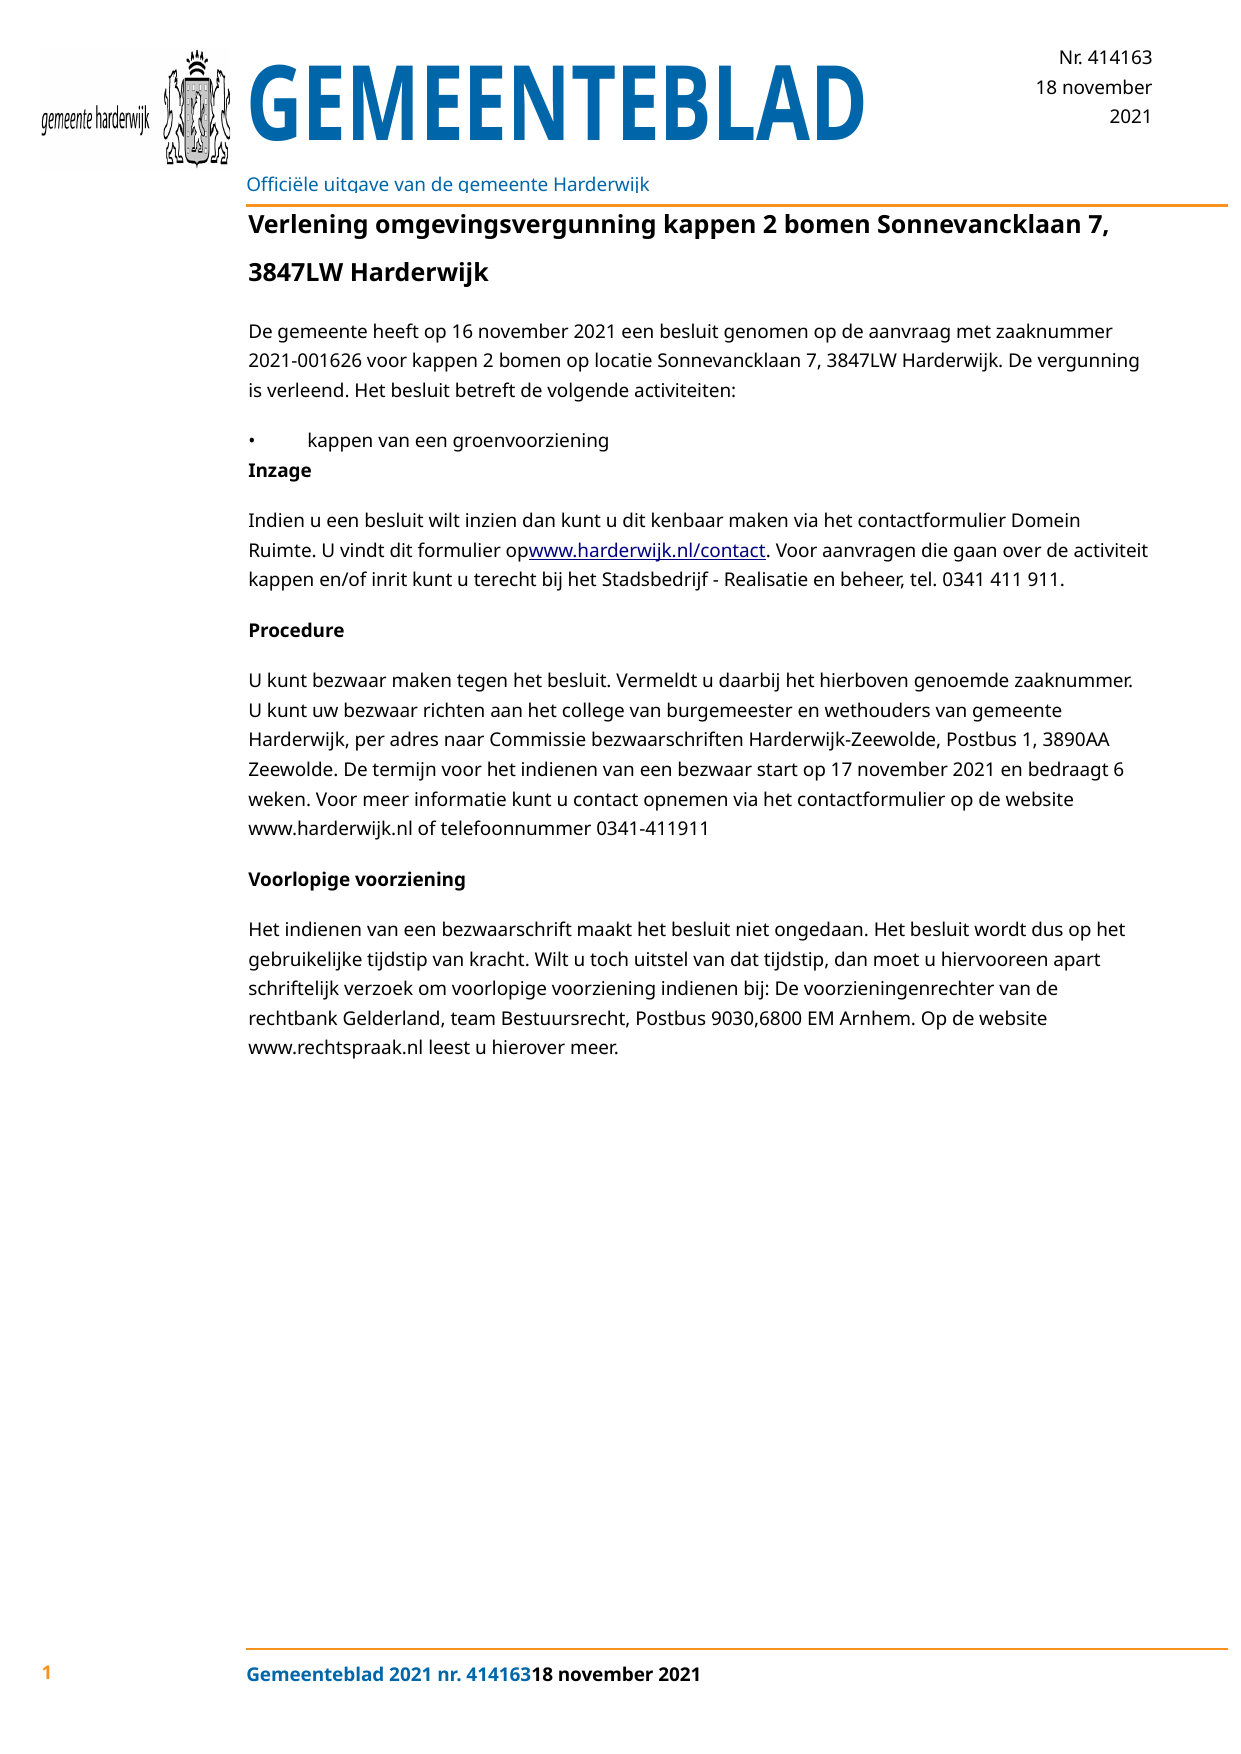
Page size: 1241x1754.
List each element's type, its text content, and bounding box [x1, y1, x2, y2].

text Het indienen van een bezwaarschrift maakt het besluit niet ongedaan. Het besluit wordt dus op het gebruikelijke tijdstip van kracht. Wilt u toch uitstel van dat tijdstip, dan moet u hiervooreen apart schriftelijk verzoek om voorlopige voorziening indienen bij: De voorzieningenrechter van de rechtbank Gelderland, team Bestuursrecht, Postbus 9030,6800 EM Arnhem. Op de website www.rechtspraak.nl leest u hierover meer. [248, 916, 1152, 1060]
text Verlening omgevingsvergunning kappen 2 bomen Sonnevancklaan 7, 3847LW Harderwijk [248, 207, 1152, 288]
text Procedure [248, 617, 1152, 643]
list kappen van een groenvoorziening [248, 427, 1152, 453]
text U kunt bezwaar maken tegen het besluit. Vermeldt u daarbij het hierboven genoemde zaaknummer. U kunt uw bezwaar richten aan het college van burgemeester en wethouders van gemeente Harderwijk, per adres naar Commissie bezwaarschriften Harderwijk-Zeewolde, Postbus 1, 3890AA Zeewolde. De termijn voor het indienen van een bezwaar start op 17 november 2021 en bedraagt 6 weken. Voor meer informatie kunt u contact opnemen via het contactformulier op de website www.harderwijk.nl of telefoonnummer 0341-411911 [248, 667, 1152, 841]
text Inzage [248, 457, 1152, 483]
text De gemeente heeft op 16 november 2021 een besluit genomen op de aanvraag met zaaknummer 2021-001626 voor kappen 2 bomen op locatie Sonnevancklaan 7, 3847LW Harderwijk. De vergunning is verleend. Het besluit betreft de volgende activiteiten: [248, 318, 1152, 403]
text Indien u een besluit wilt inzien dan kunt u dit kenbaar maken via het contactformulier Domein Ruimte. U vindt dit formulier opwww.harderwijk.nl/contact. Voor aanvragen die gaan over de activiteit kappen en/of inrit kunt u terecht bij het Stadsbedrijf - Realisatie en beheer, tel. 0341 411 911. [248, 507, 1152, 592]
picture [41, 47, 231, 172]
text Voorlopige voorziening [248, 866, 1152, 892]
